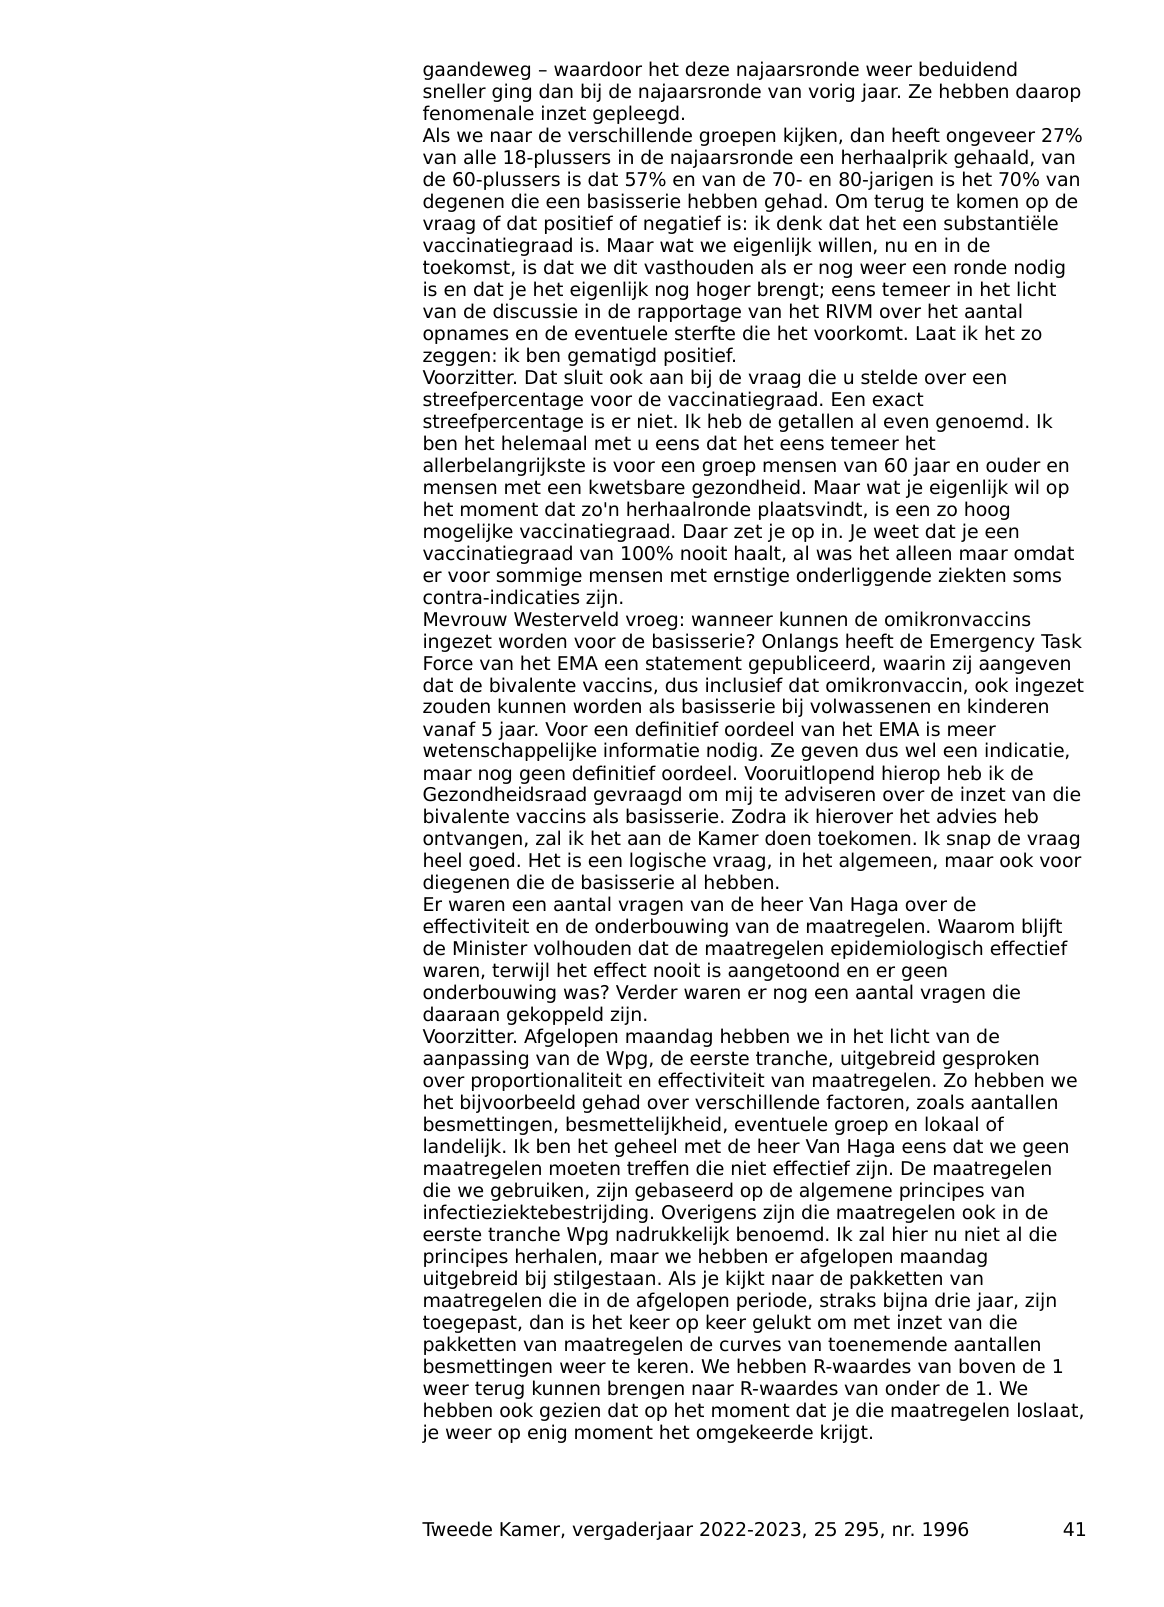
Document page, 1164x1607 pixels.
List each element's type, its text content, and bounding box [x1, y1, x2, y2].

text Mevrouw Westerveld vroeg: wanneer kunnen de omikronvaccins ingezet worden voor de basisserie? Onlangs heeft de Emergency Task Force van het EMA een statement gepubliceerd, waarin zij aangeven dat de bivalente vaccins, dus inclusief dat omikronvaccin, ook ingezet zouden kunnen worden als basisserie bij volwassenen en kinderen vanaf 5 jaar. Voor een definitief oordeel van het EMA is meer wetenschappelijke informatie nodig. Ze geven dus wel een indicatie, maar nog geen definitief oordeel. Vooruitlopend hierop heb ik de Gezondheidsraad gevraagd om mij te adviseren over de inzet van die bivalente vaccins als basisserie. Zodra ik hierover het advies heb ontvangen, zal ik het aan de Kamer doen toekomen. Ik snap de vraag heel goed. Het is een logische vraag, in het algemeen, maar ook voor diegenen die de basisserie al hebben. [422, 608, 1087, 894]
text Er waren een aantal vragen van de heer Van Haga over de effectiviteit en de onderbouwing van de maatregelen. Waarom blijft de Minister volhouden dat de maatregelen epidemiologisch effectief waren, terwijl het effect nooit is aangetoond en er geen onderbouwing was? Verder waren er nog een aantal vragen die daaraan gekoppeld zijn. [422, 894, 1087, 1026]
text Als we naar de verschillende groepen kijken, dan heeft ongeveer 27% van alle 18-plussers in de najaarsronde een herhaalprik gehaald, van de 60-plussers is dat 57% en van de 70- en 80-jarigen is het 70% van degenen die een basisserie hebben gehad. Om terug te komen op de vraag of dat positief of negatief is: ik denk dat het een substantiële vaccinatiegraad is. Maar wat we eigenlijk willen, nu en in de toekomst, is dat we dit vasthouden als er nog weer een ronde nodig is en dat je het eigenlijk nog hoger brengt; eens temeer in het licht van de discussie in de rapportage van het RIVM over het aantal opnames en de eventuele sterfte die het voorkomt. Laat ik het zo zeggen: ik ben gematigd positief. [422, 125, 1087, 367]
text Voorzitter. Dat sluit ook aan bij de vraag die u stelde over een streefpercentage voor de vaccinatiegraad. Een exact streefpercentage is er niet. Ik heb de getallen al even genoemd. Ik ben het helemaal met u eens dat het eens temeer het allerbelangrijkste is voor een groep mensen van 60 jaar en ouder en mensen met een kwetsbare gezondheid. Maar wat je eigenlijk wil op het moment dat zo'n herhaalronde plaatsvindt, is een zo hoog mogelijke vaccinatiegraad. Daar zet je op in. Je weet dat je een vaccinatiegraad van 100% nooit haalt, al was het alleen maar omdat er voor sommige mensen met ernstige onderliggende ziekten soms contra-indicaties zijn. [422, 367, 1087, 608]
text Voorzitter. Afgelopen maandag hebben we in het licht van de aanpassing van de Wpg, de eerste tranche, uitgebreid gesproken over proportionaliteit en effectiviteit van maatregelen. Zo hebben we het bijvoorbeeld gehad over verschillende factoren, zoals aantallen besmettingen, besmettelijkheid, eventuele groep en lokaal of landelijk. Ik ben het geheel met de heer Van Haga eens dat we geen maatregelen moeten treffen die niet effectief zijn. De maatregelen die we gebruiken, zijn gebaseerd op de algemene principes van infectieziektebestrijding. Overigens zijn die maatregelen ook in de eerste tranche Wpg nadrukkelijk benoemd. Ik zal hier nu niet al die principes herhalen, maar we hebben er afgelopen maandag uitgebreid bij stilgestaan. Als je kijkt naar de pakketten van maatregelen die in de afgelopen periode, straks bijna drie jaar, zijn toegepast, dan is het keer op keer gelukt om met inzet van die pakketten van maatregelen de curves van toenemende aantallen besmettingen weer te keren. We hebben R-waardes van boven de 1 weer terug kunnen brengen naar R-waardes van onder de 1. We hebben ook gezien dat op het moment dat je die maatregelen loslaat, je weer op enig moment het omgekeerde krijgt. [422, 1026, 1087, 1444]
text gaandeweg – waardoor het deze najaarsronde weer beduidend sneller ging dan bij de najaarsronde van vorig jaar. Ze hebben daarop fenomenale inzet gepleegd. [422, 59, 1087, 125]
